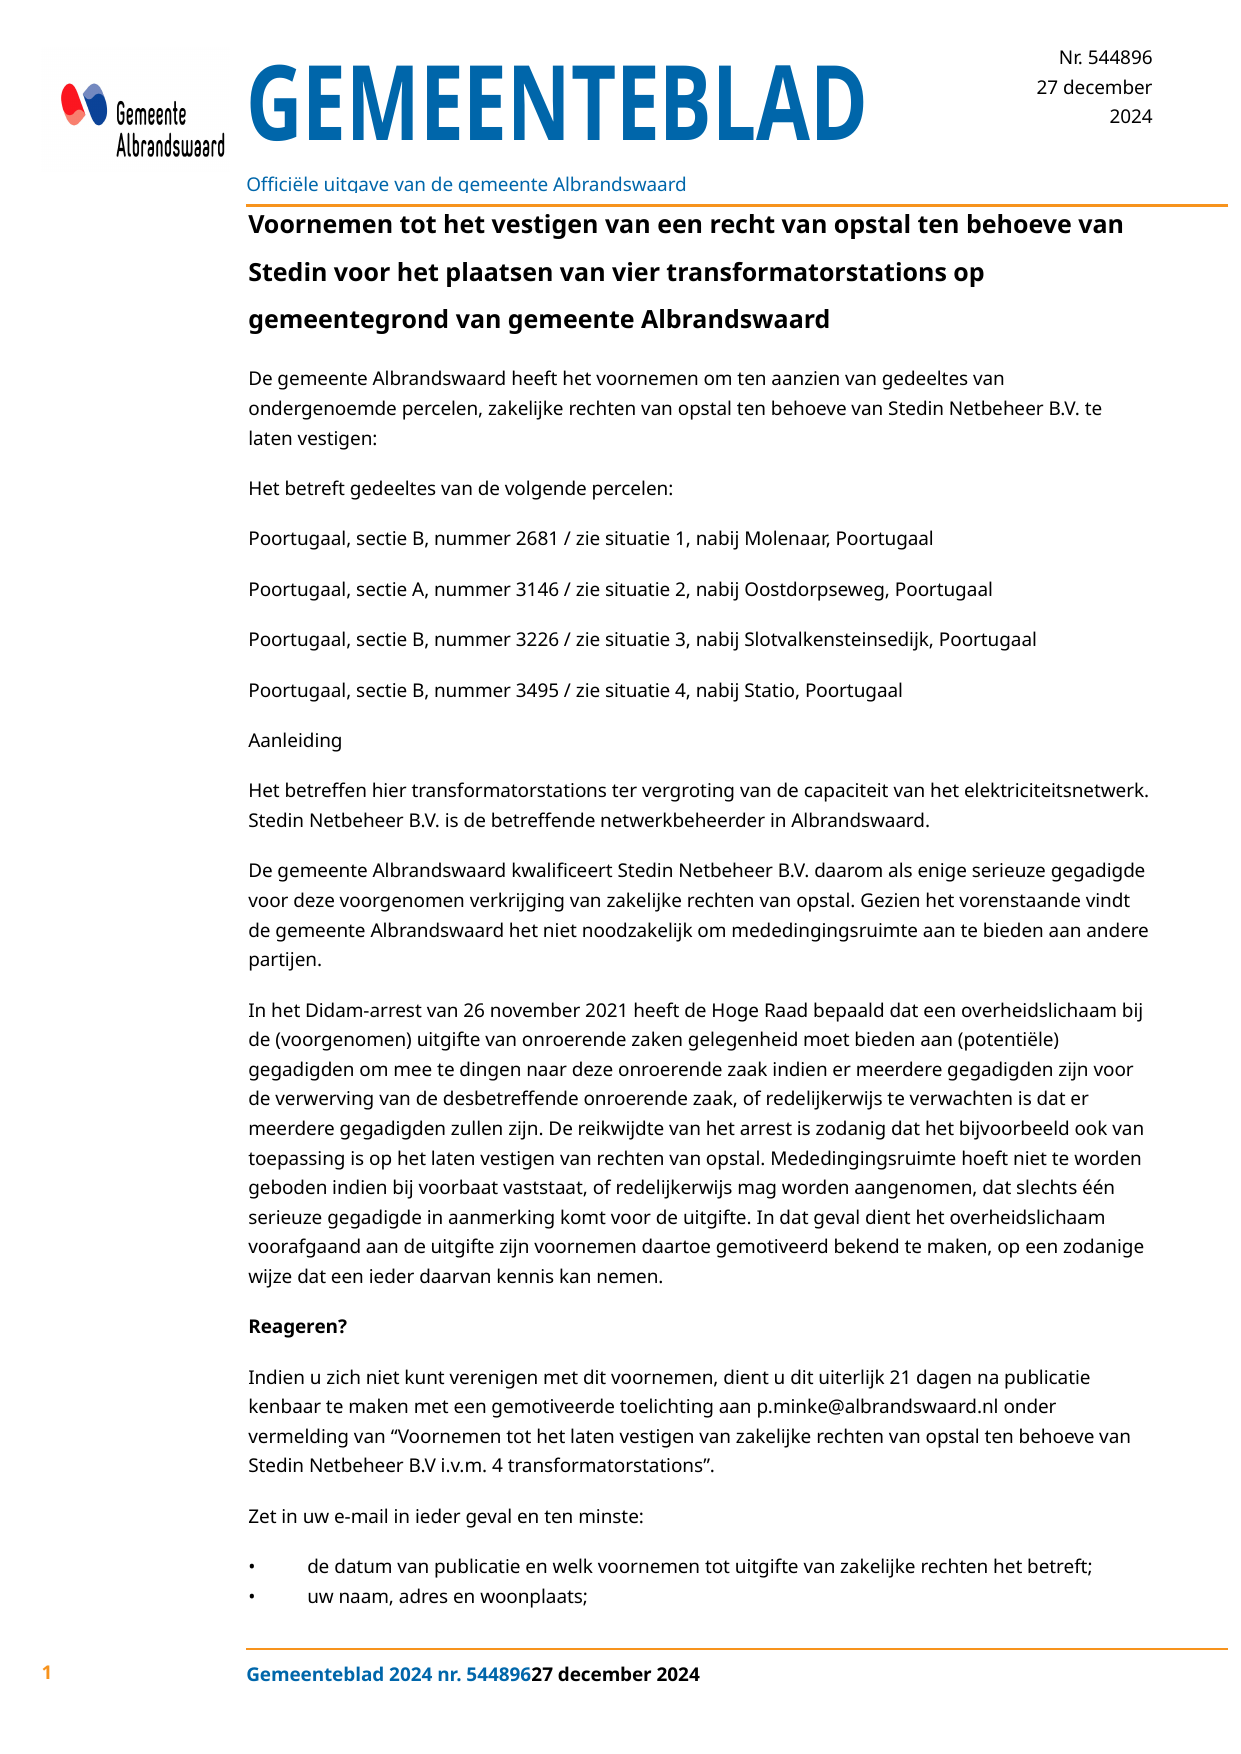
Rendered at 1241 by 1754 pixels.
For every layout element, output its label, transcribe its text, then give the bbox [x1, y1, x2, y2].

text Het betreffen hier transformatorstations ter vergroting van de capaciteit van het elektriciteitsnetwerk. Stedin Netbeheer B.V. is de betreffende netwerkbeheerder in Albrandswaard. [248, 778, 1152, 833]
text Poortugaal, sectie B, nummer 3495 / zie situatie 4, nabij Statio, Poortugaal [248, 677, 1152, 702]
text In het Didam-arrest van 26 november 2021 heeft de Hoge Raad bepaald dat een overheidslichaam bij de (voorgenomen) uitgifte van onroerende zaken gelegenheid moet bieden aan (potentiële) gegadigden om mee te dingen naar deze onroerende zaak indien er meerdere gegadigden zijn voor de verwerving van de desbetreffende onroerende zaak, of redelijkerwijs te verwachten is dat er meerdere gegadigden zullen zijn. De reikwijdte van het arrest is zodanig dat het bijvoorbeeld ook van toepassing is op het laten vestigen van rechten van opstal. Mededingingsruimte hoeft niet te worden geboden indien bij voorbaat vaststaat, of redelijkerwijs mag worden aangenomen, dat slechts één serieuze gegadigde in aanmerking komt voor de uitgifte. In dat geval dient het overheidslichaam voorafgaand aan de uitgifte zijn voornemen daartoe gemotiveerd bekend te maken, op een zodanige wijze dat een ieder daarvan kennis kan nemen. [248, 997, 1152, 1289]
list uw naam, adres en woonplaats; [248, 1583, 1152, 1609]
text Poortugaal, sectie A, nummer 3146 / zie situatie 2, nabij Oostdorpseweg, Poortugaal [248, 576, 1152, 602]
text Voornemen tot het vestigen van een recht van opstal ten behoeve van Stedin voor het plaatsen van vier transformatorstations op gemeentegrond van gemeente Albrandswaard [248, 207, 1152, 336]
picture [41, 47, 231, 172]
text Aanleiding [248, 727, 1152, 753]
text De gemeente Albrandswaard heeft het voornemen om ten aanzien van gedeeltes van ondergenoemde percelen, zakelijke rechten van opstal ten behoeve van Stedin Netbeheer B.V. te laten vestigen: [248, 366, 1152, 450]
text Poortugaal, sectie B, nummer 2681 / zie situatie 1, nabij Molenaar, Poortugaal [248, 526, 1152, 551]
text Indien u zich niet kunt verenigen met dit voornemen, dient u dit uiterlijk 21 dagen na publicatie kenbaar te maken met een gemotiveerde toelichting aan p.minke@albrandswaard.nl onder vermelding van “Voornemen tot het laten vestigen van zakelijke rechten van opstal ten behoeve van Stedin Netbeheer B.V i.v.m. 4 transformatorstations”. [248, 1364, 1152, 1478]
list de datum van publicatie en welk voornemen tot uitgifte van zakelijke rechten het betreft; [248, 1553, 1152, 1579]
text De gemeente Albrandswaard kwalificeert Stedin Netbeheer B.V. daarom als enige serieuze gegadigde voor deze voorgenomen verkrijging van zakelijke rechten van opstal. Gezien het vorenstaande vindt de gemeente Albrandswaard het niet noodzakelijk om mededingingsruimte aan te bieden aan andere partijen. [248, 858, 1152, 972]
text Poortugaal, sectie B, nummer 3226 / zie situatie 3, nabij Slotvalkensteinsedijk, Poortugaal [248, 626, 1152, 652]
text Zet in uw e-mail in ieder geval en ten minste: [248, 1503, 1152, 1529]
text Reageren? [248, 1313, 1152, 1339]
text Het betreft gedeeltes van de volgende percelen: [248, 475, 1152, 501]
